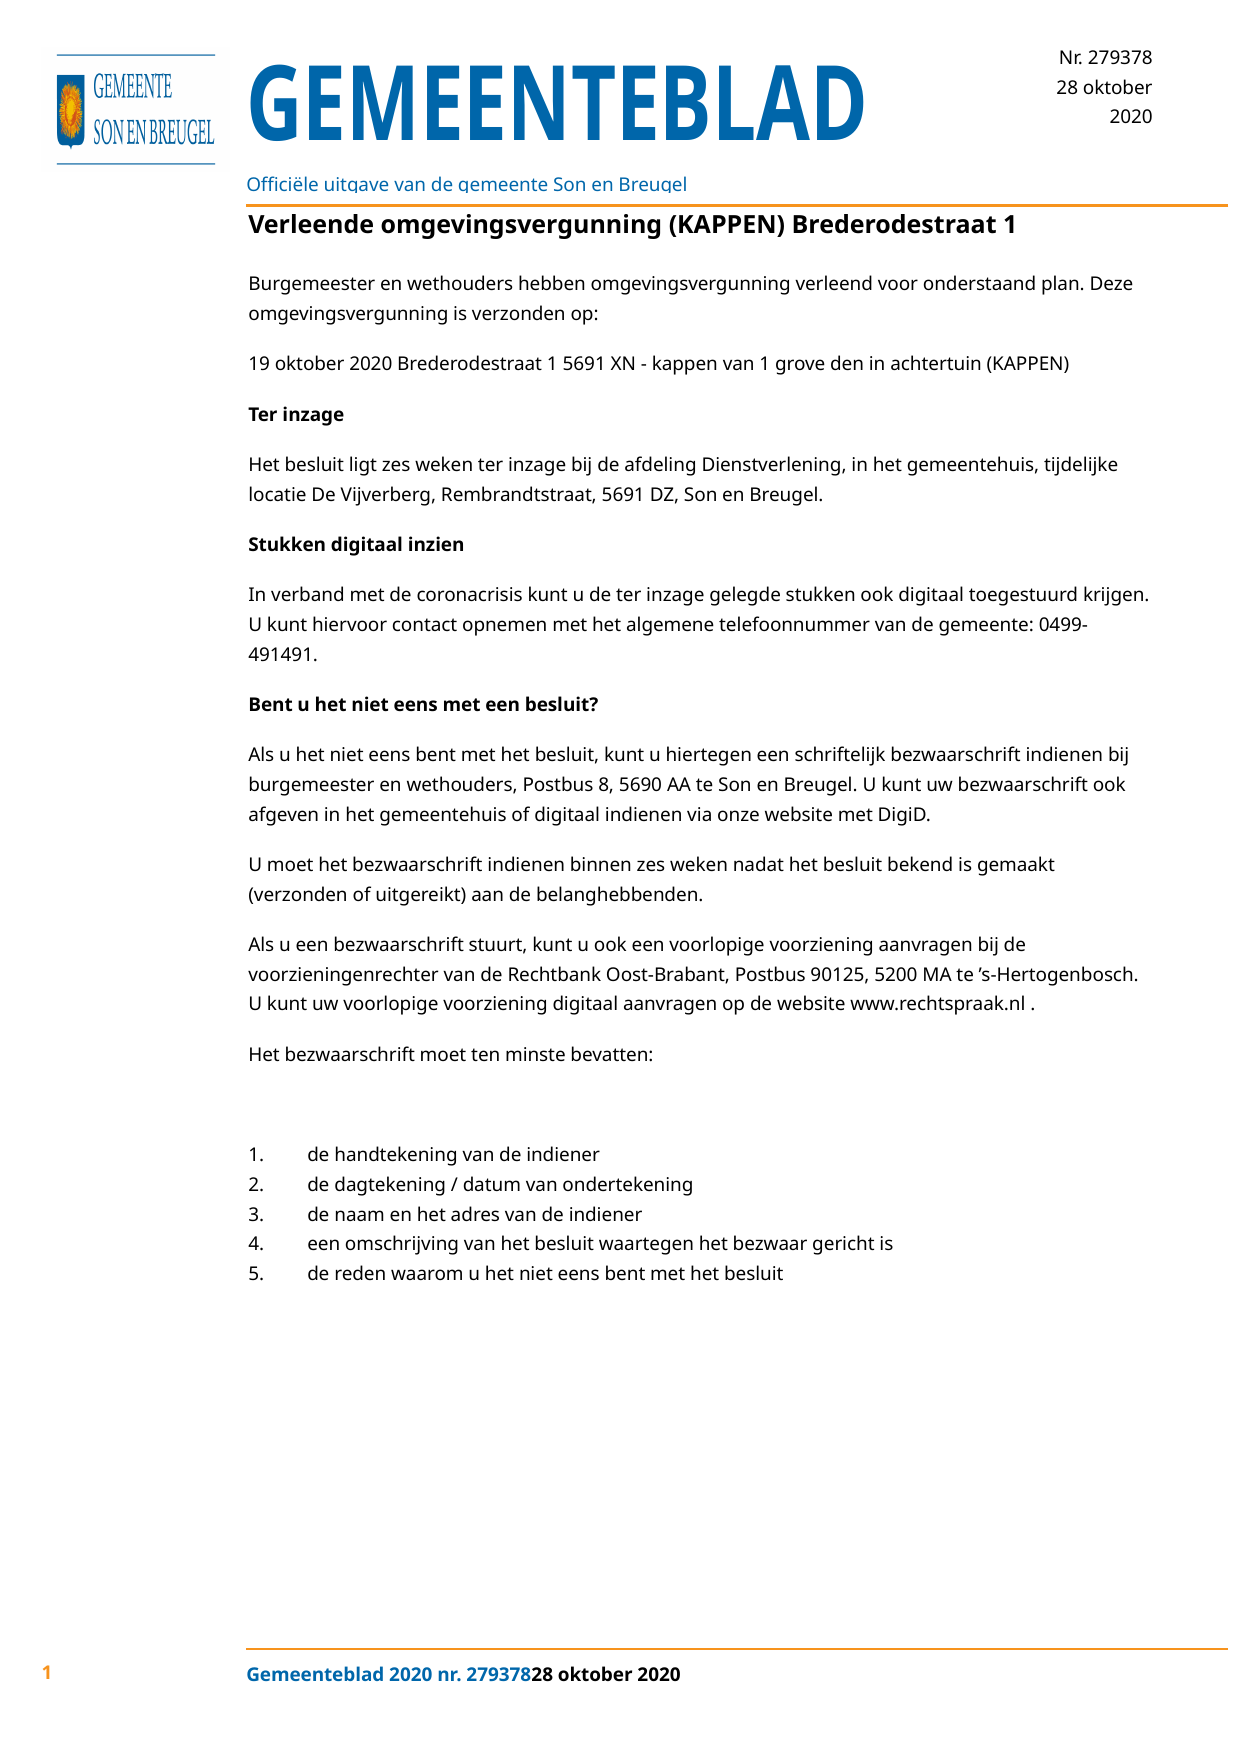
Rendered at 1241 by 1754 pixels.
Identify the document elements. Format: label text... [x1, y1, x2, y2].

text Ter inzage [248, 401, 1152, 426]
text Stukken digitaal inzien [248, 531, 1152, 557]
text Als u het niet eens bent met het besluit, kunt u hiertegen een schriftelijk bezwaarschrift indienen bij burgemeester en wethouders, Postbus 8, 5690 AA te Son en Breugel. U kunt uw bezwaarschrift ook afgeven in het gemeentehuis of digitaal indienen via onze website met DigiD. [248, 742, 1152, 826]
picture [41, 47, 231, 172]
text Bent u het niet eens met een besluit? [248, 691, 1152, 717]
text U moet het bezwaarschrift indienen binnen zes weken nadat het besluit bekend is gemaakt (verzonden of uitgereikt) aan de belanghebbenden. [248, 851, 1152, 906]
list de dagtekening / datum van ondertekening [248, 1171, 1152, 1197]
text Het bezwaarschrift moet ten minste bevatten: [248, 1041, 1152, 1066]
text Burgemeester en wethouders hebben omgevingsvergunning verleend voor onderstaand plan. Deze omgevingsvergunning is verzonden op: [248, 270, 1152, 326]
text 19 oktober 2020 Brederodestraat 1 5691 XN - kappen van 1 grove den in achtertuin (KAPPEN) [248, 350, 1152, 376]
list de naam en het adres van de indiener [248, 1201, 1152, 1226]
text In verband met de coronacrisis kunt u de ter inzage gelegde stukken ook digitaal toegestuurd krijgen. U kunt hiervoor contact opnemen met het algemene telefoonnummer van de gemeente: 0499-491491. [248, 582, 1152, 666]
list de reden waarom u het niet eens bent met het besluit [248, 1260, 1152, 1286]
list een omschrijving van het besluit waartegen het bezwaar gericht is [248, 1230, 1152, 1256]
text Als u een bezwaarschrift stuurt, kunt u ook een voorlopige voorziening aanvragen bij de voorzieningenrechter van de Rechtbank Oost-Brabant, Postbus 90125, 5200 MA te ’s-Hertogenbosch. U kunt uw voorlopige voorziening digitaal aanvragen op de website www.rechtspraak.nl . [248, 931, 1152, 1016]
text Verleende omgevingsvergunning (KAPPEN) Brederodestraat 1 [248, 207, 1152, 241]
list de handtekening van de indiener [248, 1142, 1152, 1167]
text Het besluit ligt zes weken ter inzage bij de afdeling Dienstverlening, in het gemeentehuis, tijdelijke locatie De Vijverberg, Rembrandtstraat, 5691 DZ, Son en Breugel. [248, 451, 1152, 506]
